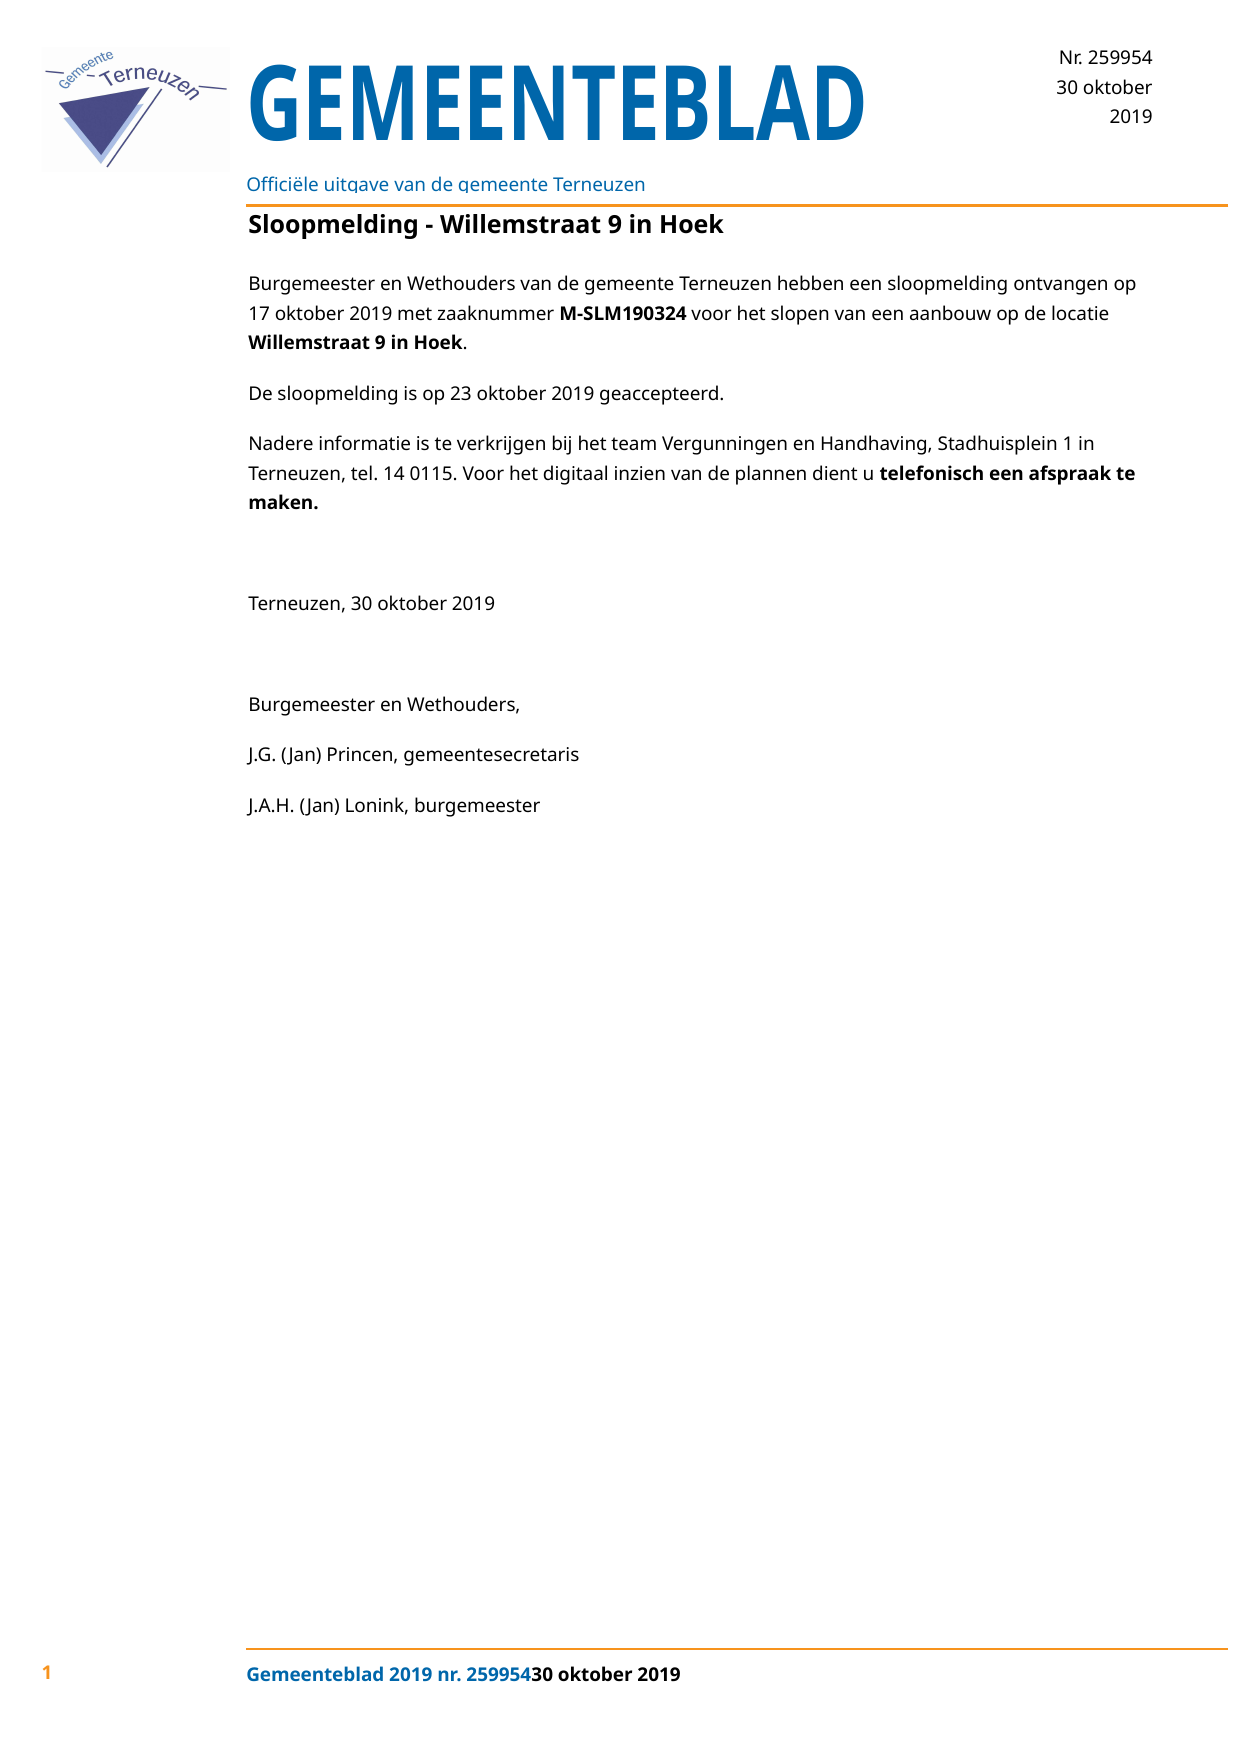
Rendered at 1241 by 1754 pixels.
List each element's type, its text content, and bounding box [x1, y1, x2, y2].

text Burgemeester en Wethouders van de gemeente Terneuzen hebben een sloopmelding ontvangen op 17 oktober 2019 met zaaknummer M-SLM190324 voor het slopen van een aanbouw op de locatie Willemstraat 9 in Hoek. [248, 270, 1152, 355]
text Nadere informatie is te verkrijgen bij het team Vergunningen en Handhaving, Stadhuisplein 1 in Terneuzen, tel. 14 0115. Voor het digitaal inzien van de plannen dient u telefonisch een afspraak te maken. [248, 430, 1152, 515]
text Terneuzen, 30 oktober 2019 [248, 590, 1152, 616]
text De sloopmelding is op 23 oktober 2019 geaccepteerd. [248, 380, 1152, 406]
text J.A.H. (Jan) Lonink, burgemeester [248, 792, 1152, 818]
text J.G. (Jan) Princen, gemeentesecretaris [248, 742, 1152, 767]
picture [41, 47, 231, 172]
text Burgemeester en Wethouders, [248, 691, 1152, 717]
text Sloopmelding - Willemstraat 9 in Hoek [248, 207, 1152, 241]
